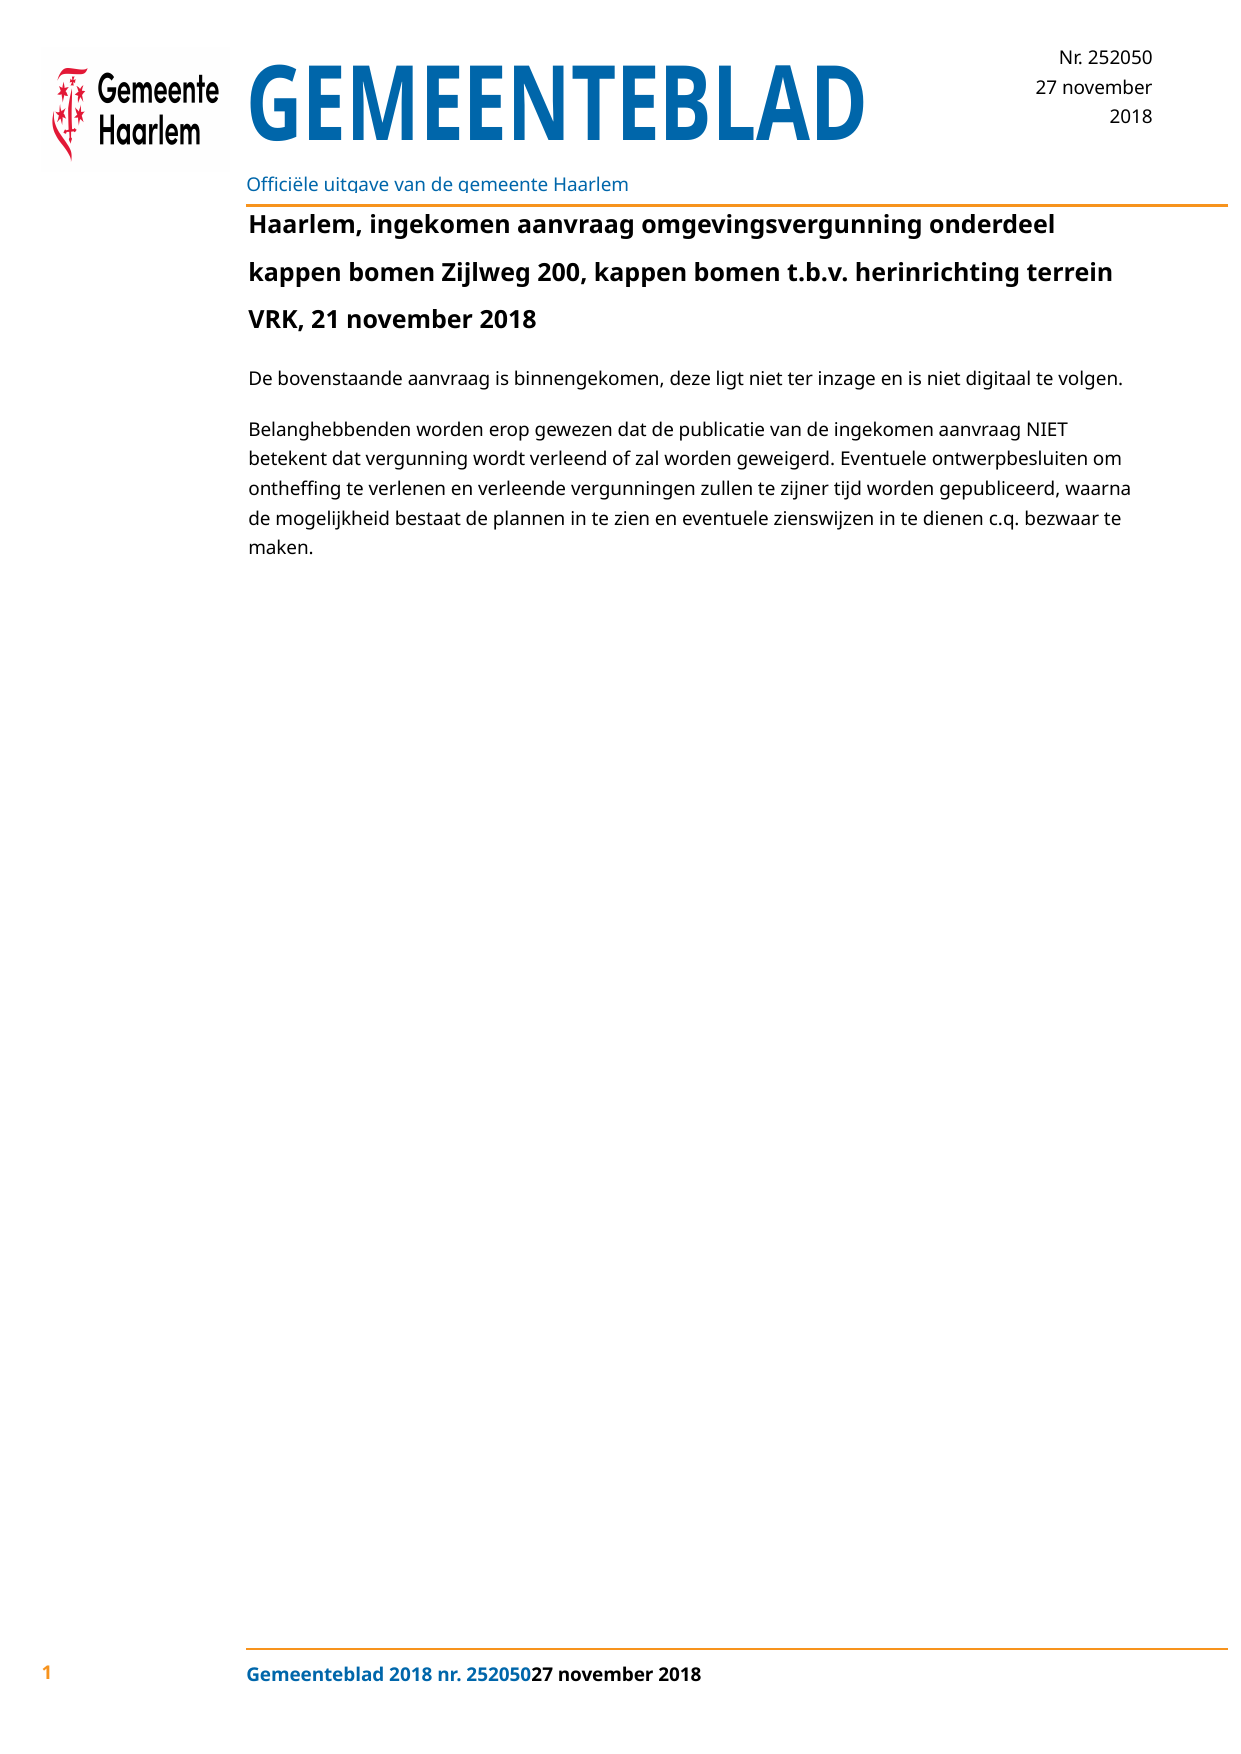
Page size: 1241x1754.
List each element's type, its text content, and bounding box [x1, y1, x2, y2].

text Haarlem, ingekomen aanvraag omgevingsvergunning onderdeel kappen bomen Zijlweg 200, kappen bomen t.b.v. herinrichting terrein VRK, 21 november 2018 [248, 207, 1152, 336]
text De bovenstaande aanvraag is binnengekomen, deze ligt niet ter inzage en is niet digitaal te volgen. [248, 366, 1152, 391]
text Belanghebbenden worden erop gewezen dat de publicatie van de ingekomen aanvraag NIET betekent dat vergunning wordt verleend of zal worden geweigerd. Eventuele ontwerpbesluiten om ontheffing te verlenen en verleende vergunningen zullen te zijner tijd worden gepubliceerd, waarna de mogelijkheid bestaat de plannen in te zien en eventuele zienswijzen in te dienen c.q. bezwaar te maken. [248, 416, 1152, 560]
picture [41, 47, 231, 172]
